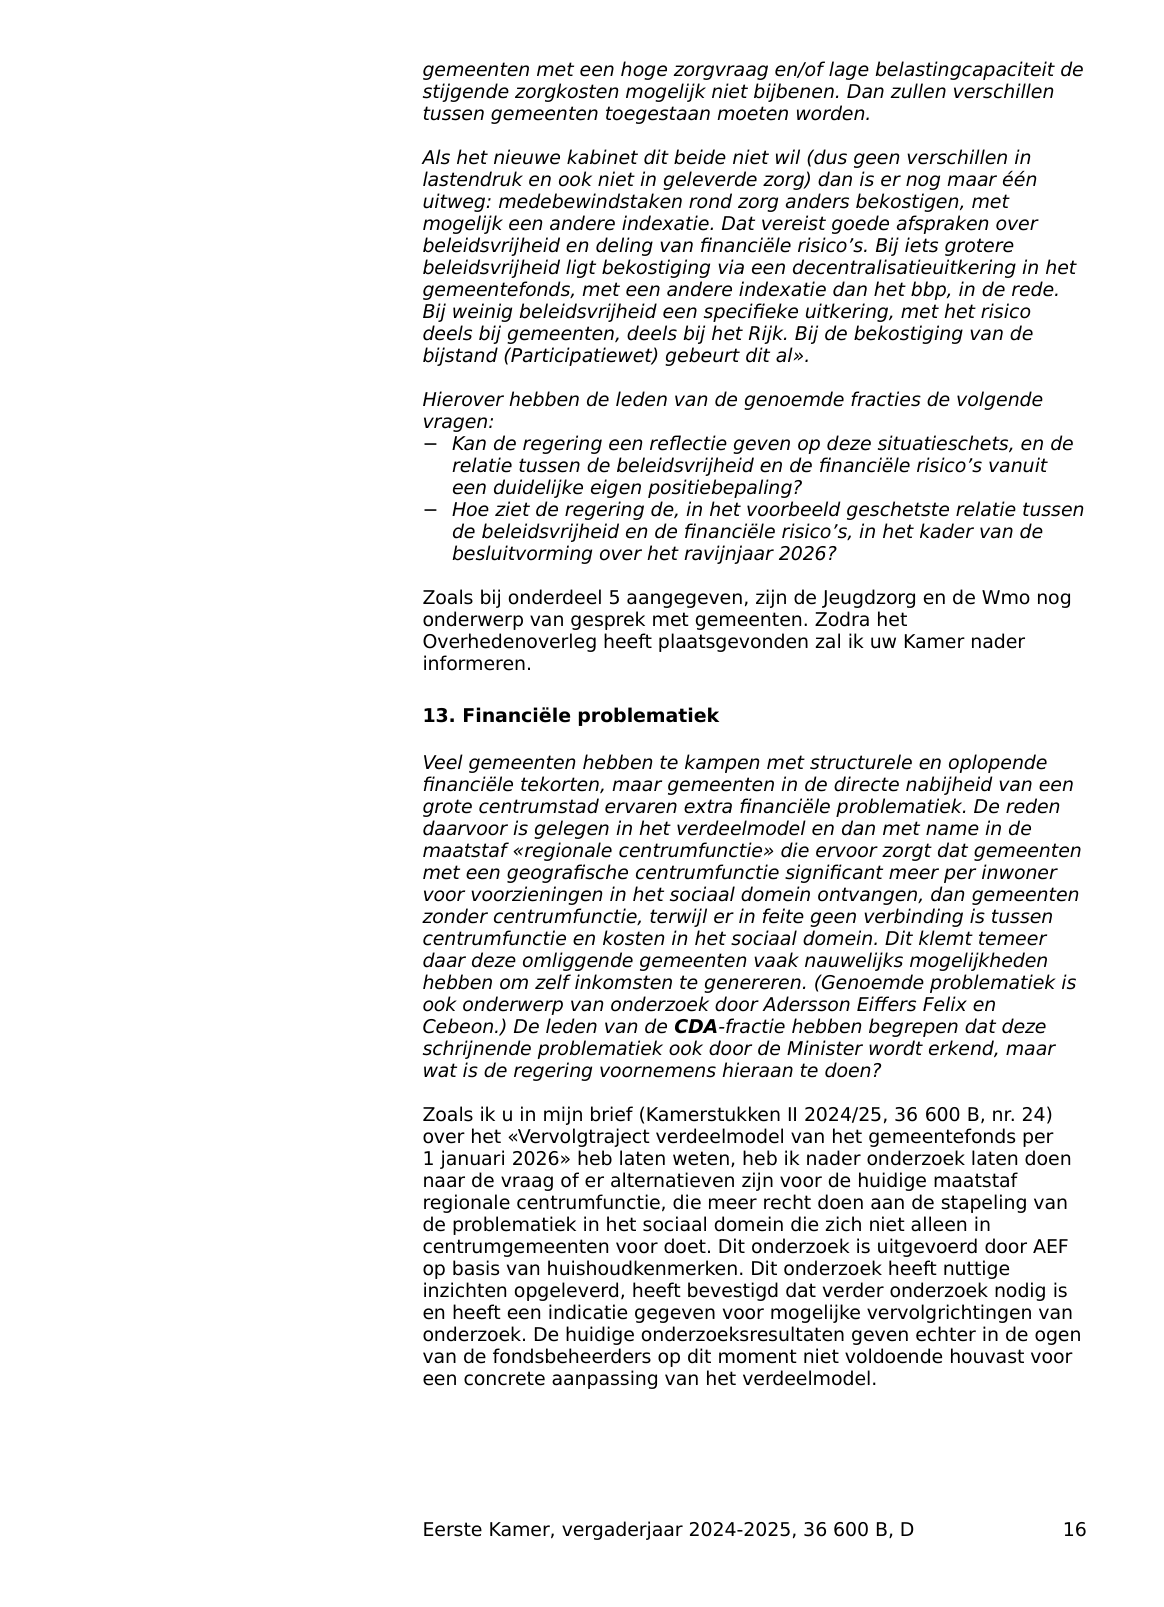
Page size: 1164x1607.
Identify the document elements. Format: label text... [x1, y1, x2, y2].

text Hierover hebben de leden van de genoemde fracties de volgende vragen: [422, 389, 1087, 433]
text − Kan de regering een reflectie geven op deze situatieschets, en de relatie tussen de beleidsvrijheid en de financiële risico’s vanuit een duidelijke eigen positiebepaling? [422, 433, 1087, 499]
subtitle 13. Financiële problematiek [422, 705, 1087, 727]
text Zoals ik u in mijn brief (Kamerstukken II 2024/25, 36 600 B, nr. 24) over het «Vervolgtraject verdeelmodel van het gemeentefonds per 1 januari 2026» heb laten weten, heb ik nader onderzoek laten doen naar de vraag of er alternatieven zijn voor de huidige maatstaf regionale centrumfunctie, die meer recht doen aan de stapeling van de problematiek in het sociaal domein die zich niet alleen in centrumgemeenten voor doet. Dit onderzoek is uitgevoerd door AEF op basis van huishoudkenmerken. Dit onderzoek heeft nuttige inzichten opgeleverd, heeft bevestigd dat verder onderzoek nodig is en heeft een indicatie gegeven voor mogelijke vervolgrichtingen van onderzoek. De huidige onderzoeksresultaten geven echter in de ogen van de fondsbeheerders op dit moment niet voldoende houvast voor een concrete aanpassing van het verdeelmodel. [422, 1104, 1087, 1390]
text Als het nieuwe kabinet dit beide niet wil (dus geen verschillen in lastendruk en ook niet in geleverde zorg) dan is er nog maar één uitweg: medebewindstaken rond zorg anders bekostigen, met mogelijk een andere indexatie. Dat vereist goede afspraken over beleidsvrijheid en deling van financiële risico’s. Bij iets grotere beleidsvrijheid ligt bekostiging via een decentralisatieuitkering in het gemeentefonds, met een andere indexatie dan het bbp, in de rede. Bij weinig beleidsvrijheid een specifieke uitkering, met het risico deels bij gemeenten, deels bij het Rijk. Bij de bekostiging van de bijstand (Participatiewet) gebeurt dit al». [422, 147, 1087, 367]
text Zoals bij onderdeel 5 aangegeven, zijn de Jeugdzorg en de Wmo nog onderwerp van gesprek met gemeenten. Zodra het Overhedenoverleg heeft plaatsgevonden zal ik uw Kamer nader informeren. [422, 587, 1087, 675]
text − Hoe ziet de regering de, in het voorbeeld geschetste relatie tussen de beleidsvrijheid en de financiële risico’s, in het kader van de besluitvorming over het ravijnjaar 2026? [422, 499, 1087, 565]
text Veel gemeenten hebben te kampen met structurele en oplopende financiële tekorten, maar gemeenten in de directe nabijheid van een grote centrumstad ervaren extra financiële problematiek. De reden daarvoor is gelegen in het verdeelmodel en dan met name in de maatstaf «regionale centrumfunctie» die ervoor zorgt dat gemeenten met een geografische centrumfunctie significant meer per inwoner voor voorzieningen in het sociaal domein ontvangen, dan gemeenten zonder centrumfunctie, terwijl er in feite geen verbinding is tussen centrumfunctie en kosten in het sociaal domein. Dit klemt temeer daar deze omliggende gemeenten vaak nauwelijks mogelijkheden hebben om zelf inkomsten te genereren. (Genoemde problematiek is ook onderwerp van onderzoek door Adersson Eiffers Felix en Cebeon.) De leden van de CDA-fractie hebben begrepen dat deze schrijnende problematiek ook door de Minister wordt erkend, maar wat is de regering voornemens hieraan te doen? [422, 752, 1087, 1082]
text gemeenten met een hoge zorgvraag en/of lage belastingcapaciteit de stijgende zorgkosten mogelijk niet bijbenen. Dan zullen verschillen tussen gemeenten toegestaan moeten worden. [422, 59, 1087, 125]
